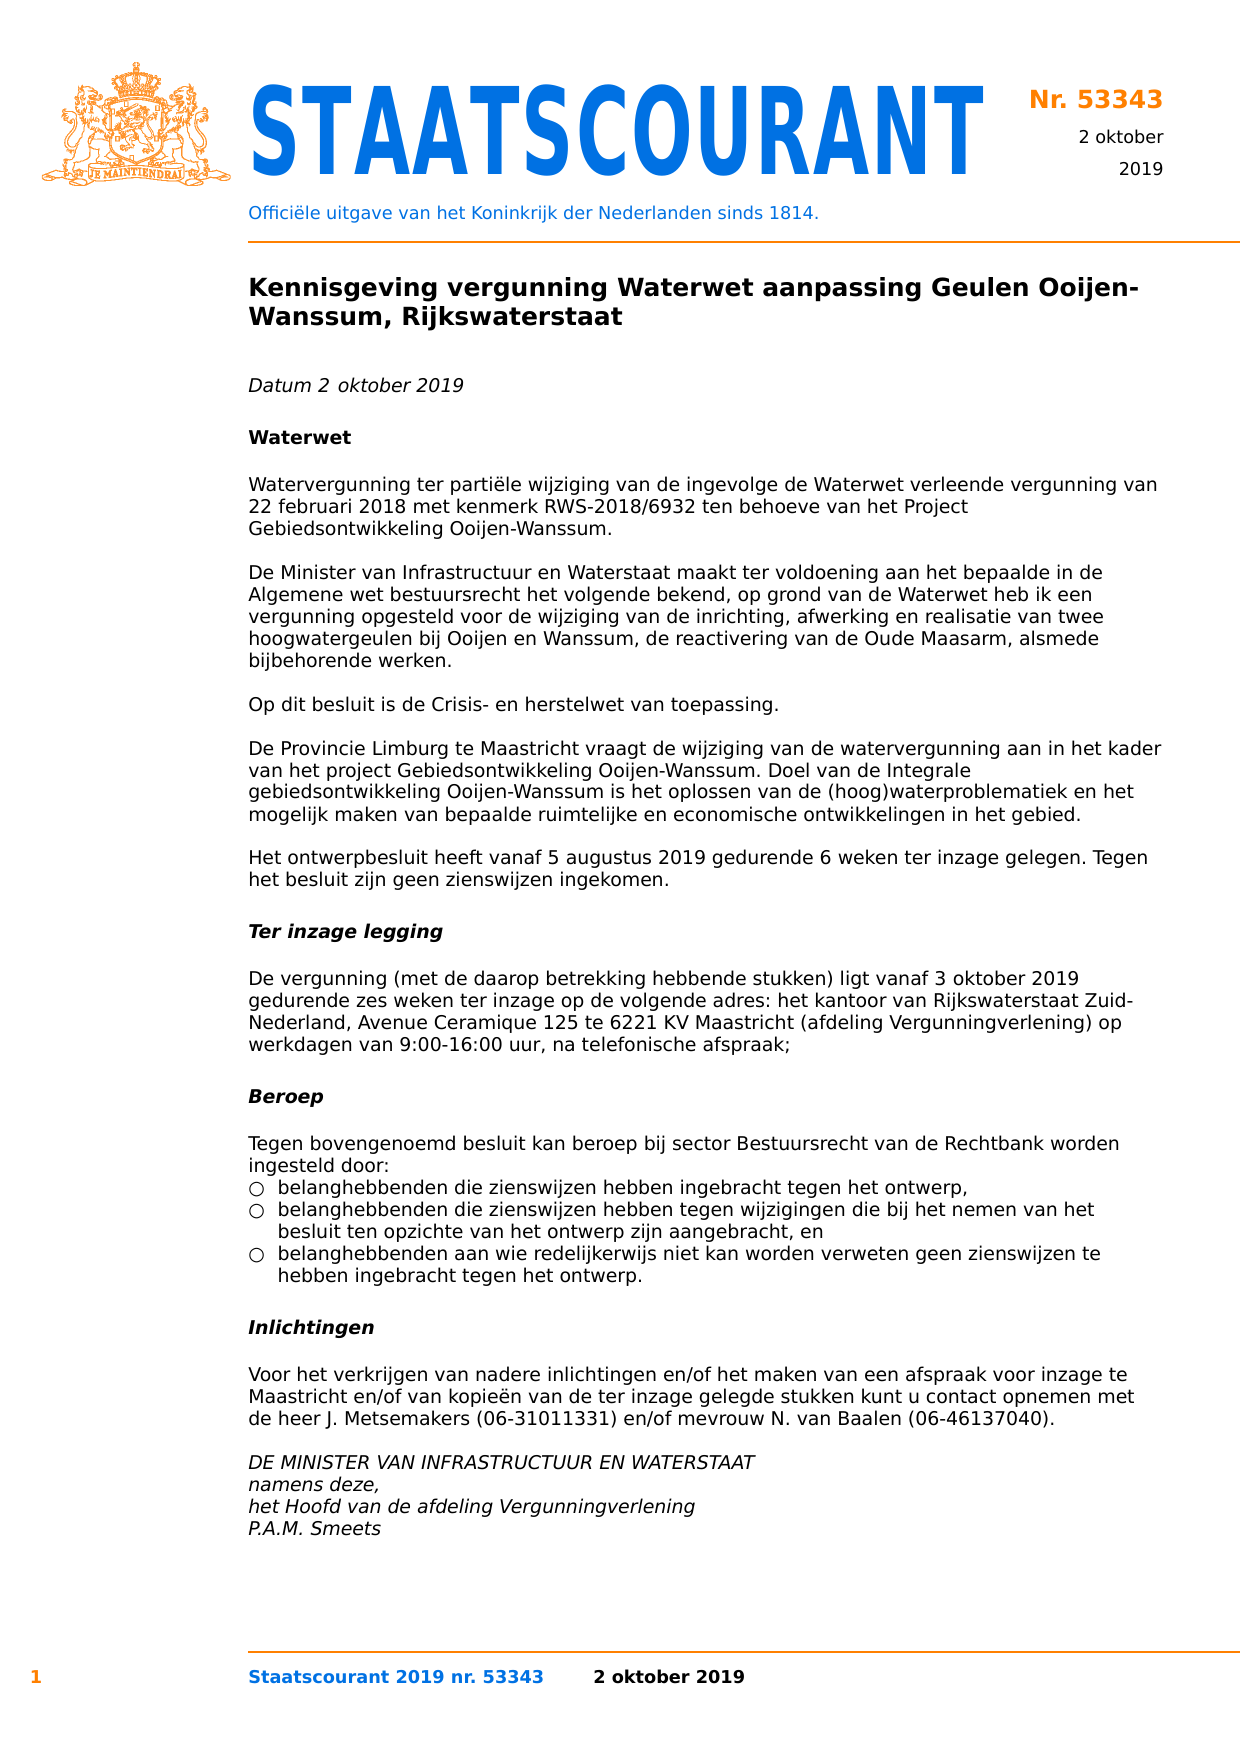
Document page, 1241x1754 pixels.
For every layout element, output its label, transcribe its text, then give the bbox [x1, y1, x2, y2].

text Voor het verkrijgen van nadere inlichtingen en/of het maken van een afspraak voor inzage te Maastricht en/of van kopieën van de ter inzage gelegde stukken kunt u contact opnemen met de heer J. Metsemakers (06-31011331) en/of mevrouw N. van Baalen (06-46137040). [248, 1364, 1163, 1430]
text DE MINISTER VAN INFRASTRUCTUUR EN WATERSTAAT namens deze, het Hoofd van de afdeling Vergunningverlening P.A.M. Smeets [248, 1452, 1163, 1540]
text Watervergunning ter partiële wijziging van de ingevolge de Waterwet verleende vergunning van 22 februari 2018 met kenmerk RWS-2018/6932 ten behoeve van het Project Gebiedsontwikkeling Ooijen-Wanssum. [248, 474, 1163, 540]
text Op dit besluit is de Crisis- en herstelwet van toepassing. [248, 694, 1163, 716]
subtitle Ter inzage legging [248, 921, 1163, 943]
subtitle Inlichtingen [248, 1317, 1163, 1339]
text Datum 2 oktober 2019 [248, 375, 1163, 397]
picture [41, 62, 231, 186]
table_header [25, 62, 248, 241]
text ○ belanghebbenden die zienswijzen hebben tegen wijzigingen die bij het nemen van het besluit ten opzichte van het ontwerp zijn aangebracht, en [248, 1199, 1163, 1243]
subtitle Waterwet [248, 427, 1163, 449]
text ○ belanghebbenden aan wie redelijkerwijs niet kan worden verweten geen zienswijzen te hebben ingebracht tegen het ontwerp. [248, 1243, 1163, 1287]
text De vergunning (met de daarop betrekking hebbende stukken) ligt vanaf 3 oktober 2019 gedurende zes weken ter inzage op de volgende adres: het kantoor van Rijkswaterstaat Zuid-Nederland, Avenue Ceramique 125 te 6221 KV Maastricht (afdeling Vergunningverlening) op werkdagen van 9:00-16:00 uur, na telefonische afspraak; [248, 968, 1163, 1056]
text ○ belanghebbenden die zienswijzen hebben ingebracht tegen het ontwerp, [248, 1177, 1163, 1199]
table_cell Officiële uitgave van het Koninkrijk der Nederlanden sinds 1814. [248, 203, 1240, 241]
text Tegen bovengenoemd besluit kan beroep bij sector Bestuursrecht van de Rechtbank worden ingesteld door: [248, 1133, 1163, 1177]
table_header STAATSCOURANT [248, 62, 998, 203]
subtitle Beroep [248, 1086, 1163, 1108]
table_cell 2019 [998, 153, 1240, 203]
text De Provincie Limburg te Maastricht vraagt de wijziging van de watervergunning aan in het kader van het project Gebiedsontwikkeling Ooijen-Wanssum. Doel van de Integrale gebiedsontwikkeling Ooijen-Wanssum is het oplossen van de (hoog)waterproblematiek en het mogelijk maken van bepaalde ruimtelijke en economische ontwikkelingen in het gebied. [248, 737, 1163, 825]
table_header Nr. 53343 [998, 62, 1240, 121]
text De Minister van Infrastructuur en Waterstaat maakt ter voldoening aan het bepaalde in de Algemene wet bestuursrecht het volgende bekend, op grond van de Waterwet heb ik een vergunning opgesteld voor de wijziging van de inrichting, afwerking en realisatie van twee hoogwatergeulen bij Ooijen en Wanssum, de reactivering van de Oude Maasarm, alsmede bijbehorende werken. [248, 562, 1163, 672]
table_cell 2 oktober [998, 121, 1240, 153]
subtitle Kennisgeving vergunning Waterwet aanpassing Geulen Ooijen-Wanssum, Rijkswaterstaat [248, 273, 1163, 331]
text Het ontwerpbesluit heeft vanaf 5 augustus 2019 gedurende 6 weken ter inzage gelegen. Tegen het besluit zijn geen zienswijzen ingekomen. [248, 847, 1163, 891]
